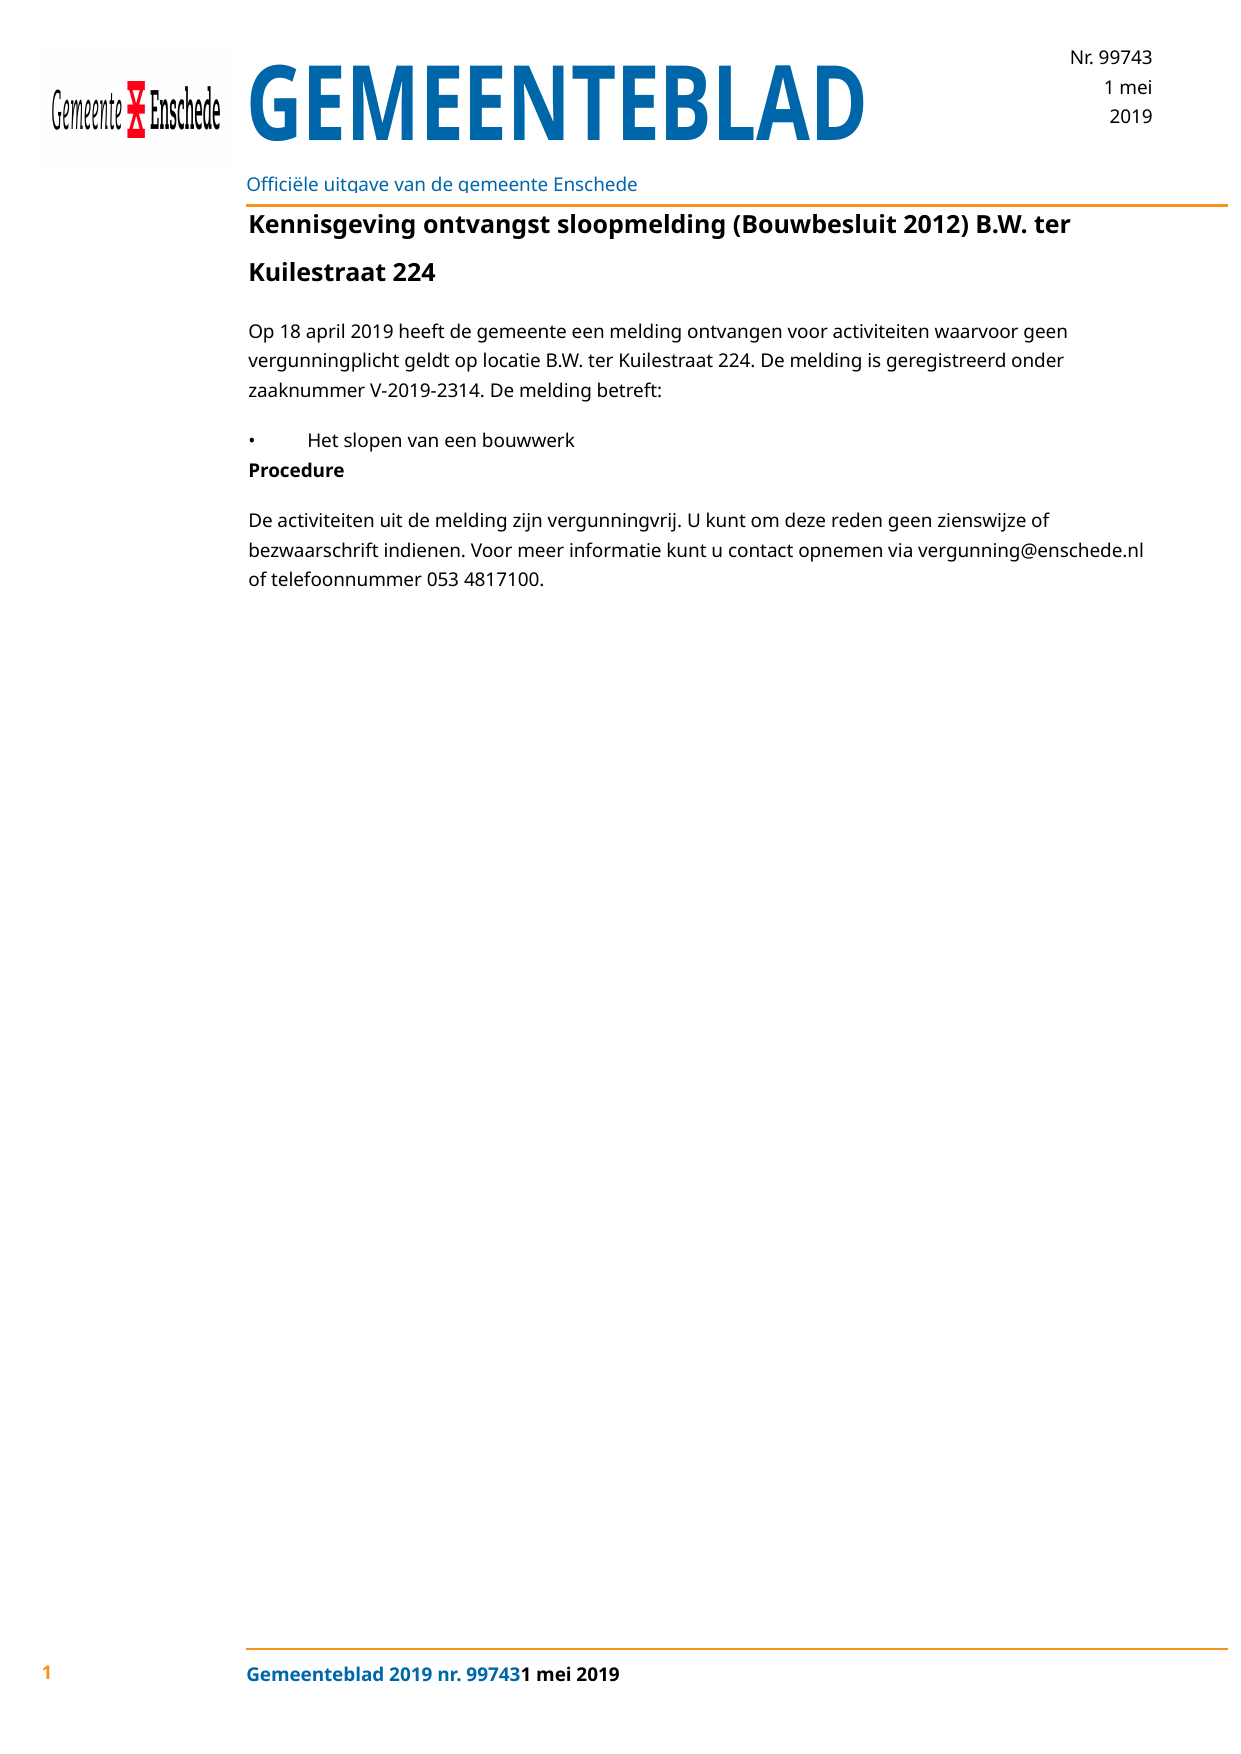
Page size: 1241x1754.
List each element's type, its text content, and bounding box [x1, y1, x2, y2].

list Het slopen van een bouwwerk [248, 427, 1152, 453]
text De activiteiten uit de melding zijn vergunningvrij. U kunt om deze reden geen zienswijze of bezwaarschrift indienen. Voor meer informatie kunt u contact opnemen via vergunning@enschede.nl of telefoonnummer 053 4817100. [248, 507, 1152, 592]
text Procedure [248, 457, 1152, 483]
picture [41, 47, 231, 172]
text Op 18 april 2019 heeft de gemeente een melding ontvangen voor activiteiten waarvoor geen vergunningplicht geldt op locatie B.W. ter Kuilestraat 224. De melding is geregistreerd onder zaaknummer V-2019-2314. De melding betreft: [248, 318, 1152, 403]
text Kennisgeving ontvangst sloopmelding (Bouwbesluit 2012) B.W. ter Kuilestraat 224 [248, 207, 1152, 288]
